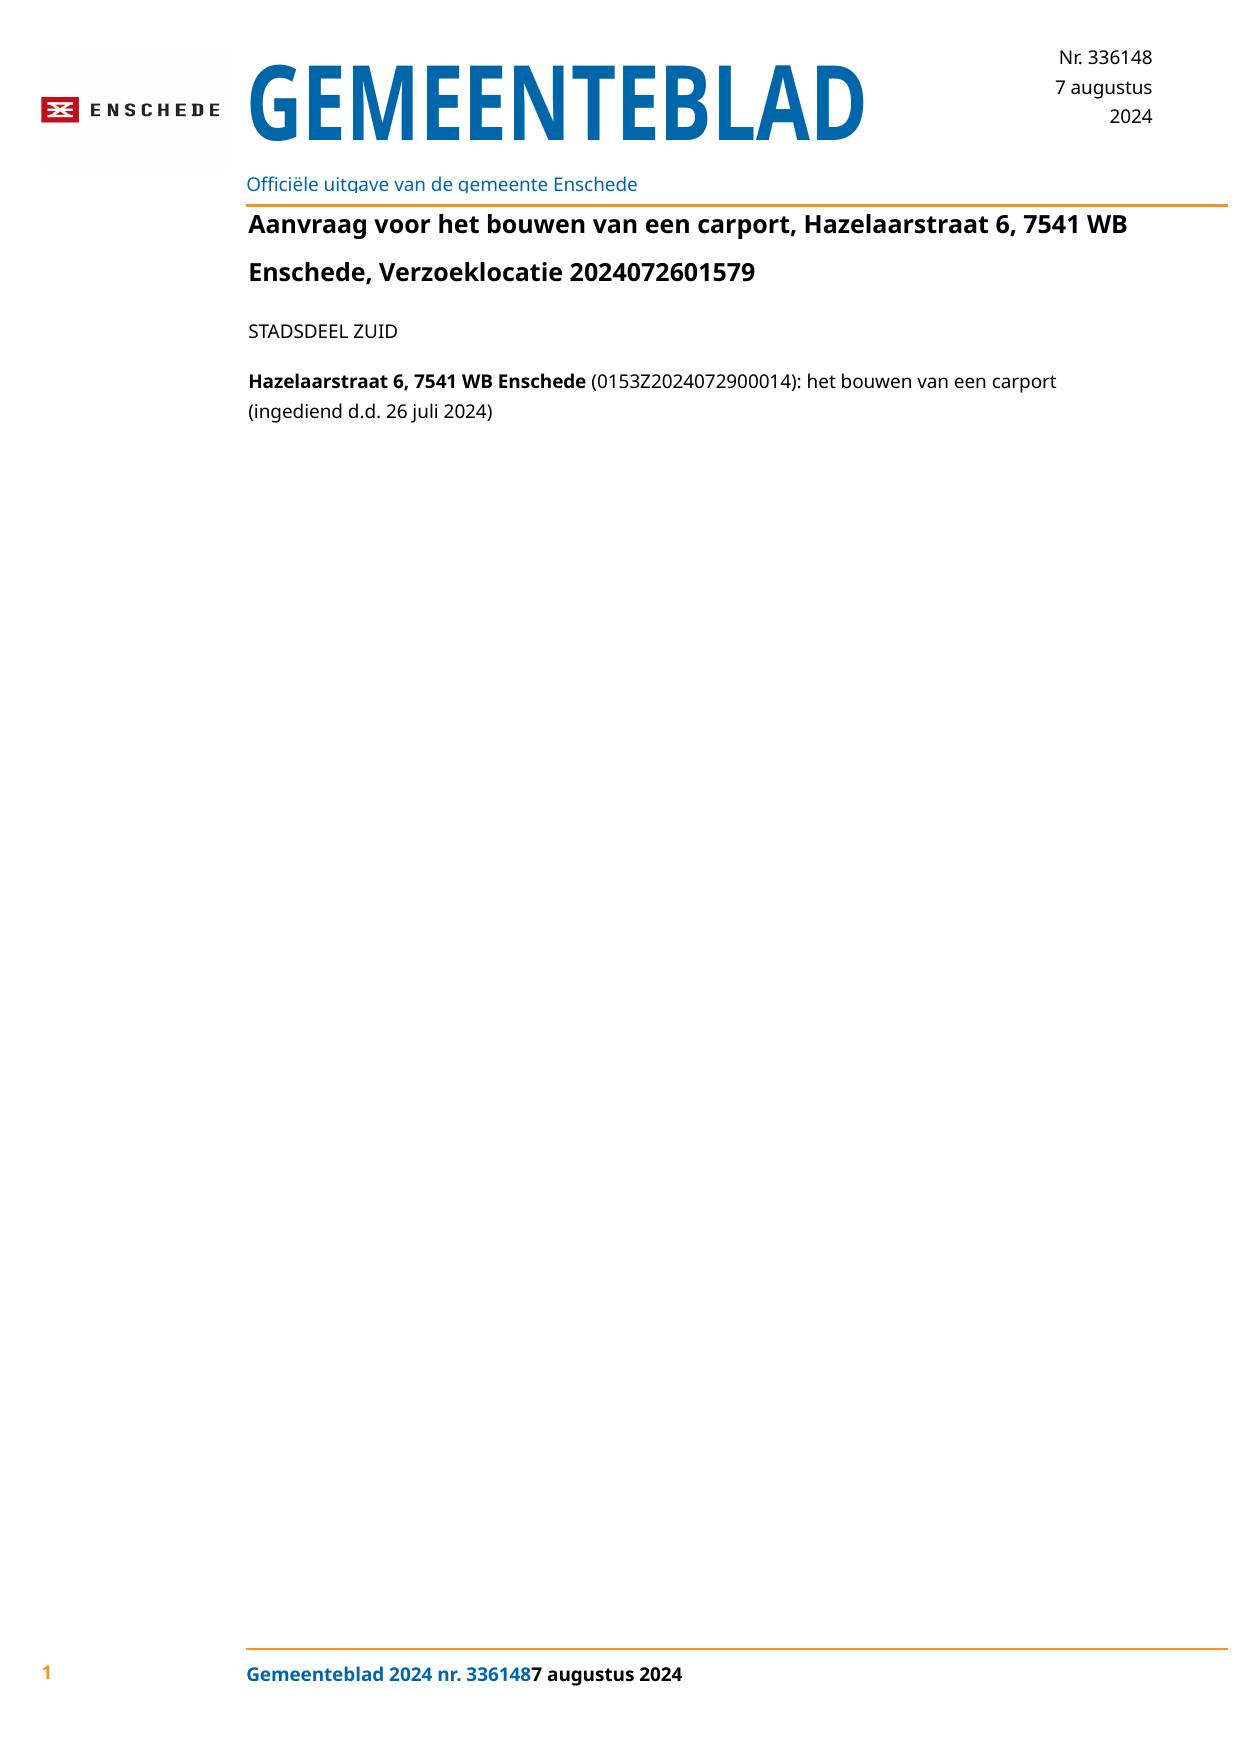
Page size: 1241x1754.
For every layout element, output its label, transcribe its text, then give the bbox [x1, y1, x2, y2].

text Hazelaarstraat 6, 7541 WB Enschede (0153Z2024072900014): het bouwen van een carport (ingediend d.d. 26 juli 2024) [248, 368, 1152, 424]
text Aanvraag voor het bouwen van een carport, Hazelaarstraat 6, 7541 WB Enschede, Verzoeklocatie 2024072601579 [248, 207, 1152, 288]
text STADSDEEL ZUID [248, 318, 1152, 344]
picture [41, 47, 231, 172]
